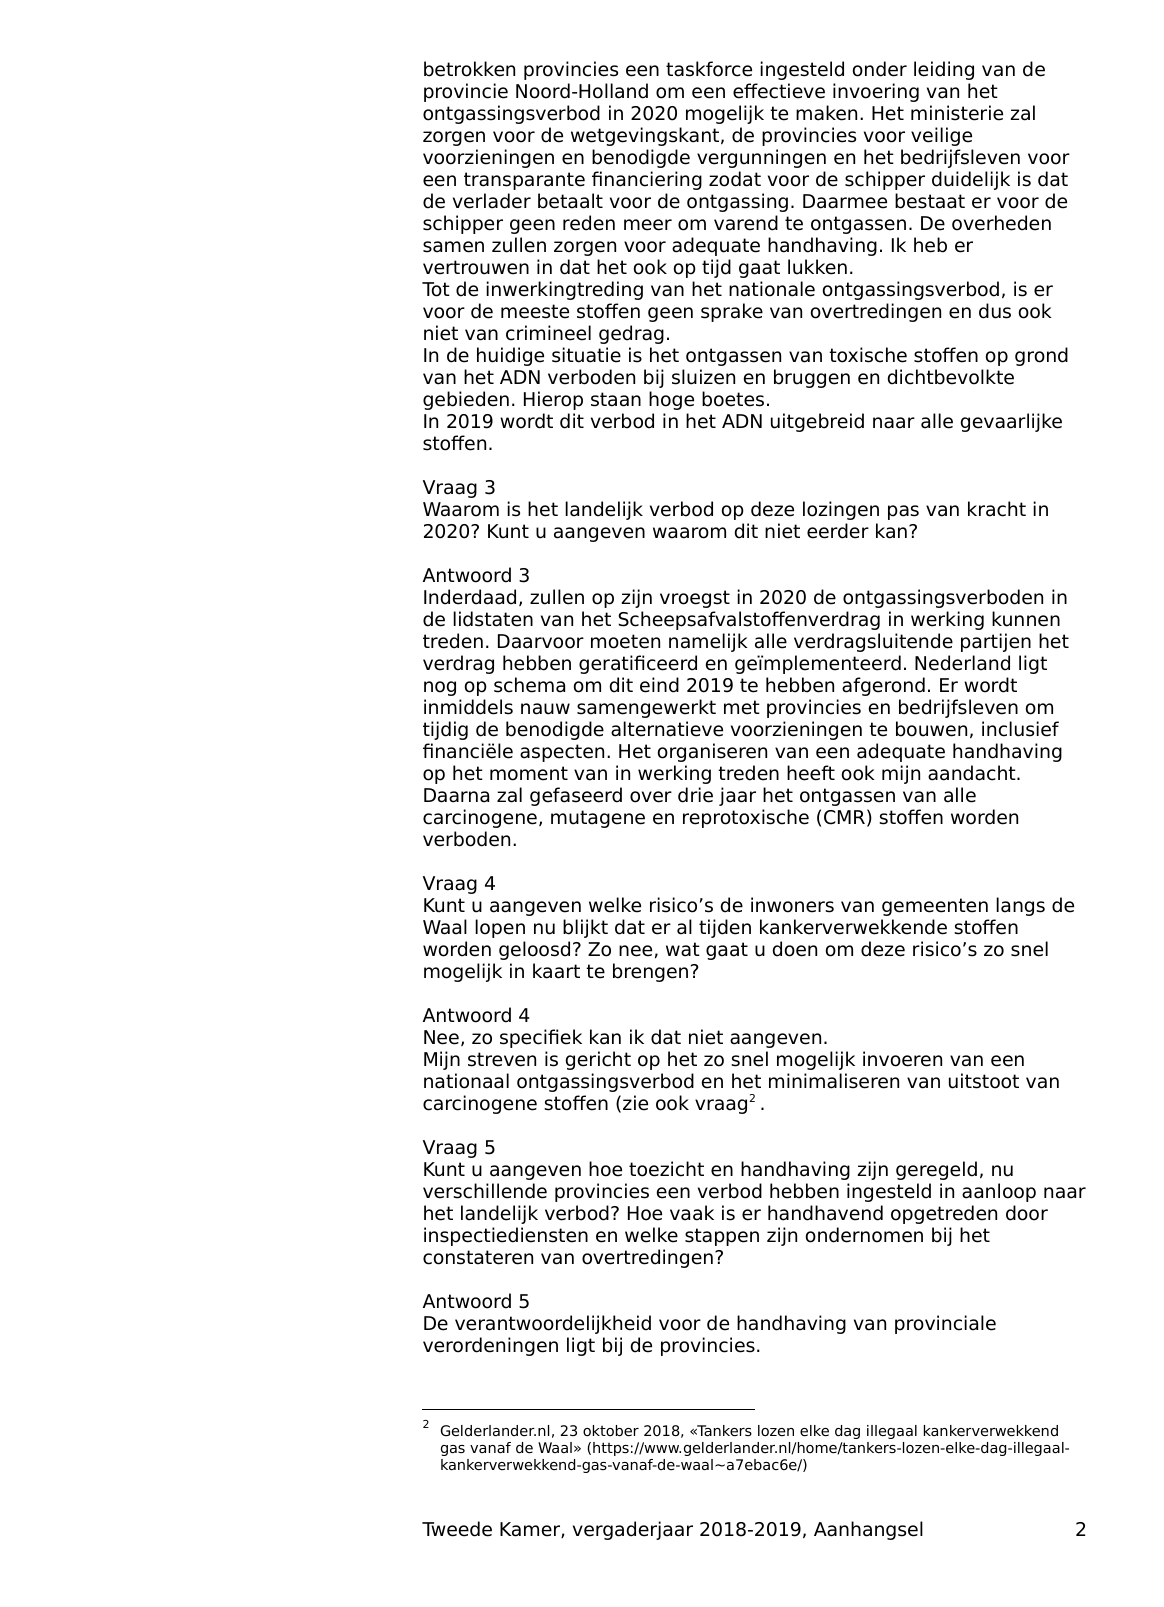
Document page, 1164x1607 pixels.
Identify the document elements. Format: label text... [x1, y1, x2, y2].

text Antwoord 3 [422, 565, 1087, 587]
text Inderdaad, zullen op zijn vroegst in 2020 de ontgassingsverboden in de lidstaten van het Scheepsafvalstoffenverdrag in werking kunnen treden. Daarvoor moeten namelijk alle verdragsluitende partijen het verdrag hebben geratificeerd en geïmplementeerd. Nederland ligt nog op schema om dit eind 2019 te hebben afgerond. Er wordt inmiddels nauw samengewerkt met provincies en bedrijfsleven om tijdig de benodigde alternatieve voorzieningen te bouwen, inclusief financiële aspecten. Het organiseren van een adequate handhaving op het moment van in werking treden heeft ook mijn aandacht. Daarna zal gefaseerd over drie jaar het ontgassen van alle carcinogene, mutagene en reprotoxische (CMR) stoffen worden verboden. [422, 587, 1087, 851]
text Kunt u aangeven hoe toezicht en handhaving zijn geregeld, nu verschillende provincies een verbod hebben ingesteld in aanloop naar het landelijk verbod? Hoe vaak is er handhavend opgetreden door inspectiediensten en welke stappen zijn ondernomen bij het constateren van overtredingen? [422, 1159, 1087, 1269]
text Mijn streven is gericht op het zo snel mogelijk invoeren van een nationaal ontgassingsverbod en het minimaliseren van uitstoot van carcinogene stoffen (zie ook vraag. [422, 1049, 1087, 1115]
text Tot de inwerkingtreding van het nationale ontgassingsverbod, is er voor de meeste stoffen geen sprake van overtredingen en dus ook niet van crimineel gedrag. [422, 279, 1087, 345]
text In de huidige situatie is het ontgassen van toxische stoffen op grond van het ADN verboden bij sluizen en bruggen en dichtbevolkte gebieden. Hierop staan hoge boetes. [422, 345, 1087, 411]
text Gelderlander.nl, 23 oktober 2018, «Tankers lozen elke dag illegaal kankerverwekkend gas vanaf de Waal» (https://www.gelderlander.nl/home/tankers-lozen-elke-dag-illegaal-kankerverwekkend-gas-vanaf-de-waal~a7ebac6e/) [422, 1418, 1087, 1474]
text Antwoord 5 [422, 1291, 1087, 1313]
text In 2019 wordt dit verbod in het ADN uitgebreid naar alle gevaarlijke stoffen. [422, 411, 1087, 455]
text betrokken provincies een taskforce ingesteld onder leiding van de provincie Noord-Holland om een effectieve invoering van het ontgassingsverbod in 2020 mogelijk te maken. Het ministerie zal zorgen voor de wetgevingskant, de provincies voor veilige voorzieningen en benodigde vergunningen en het bedrijfsleven voor een transparante financiering zodat voor de schipper duidelijk is dat de verlader betaalt voor de ontgassing. Daarmee bestaat er voor de schipper geen reden meer om varend te ontgassen. De overheden samen zullen zorgen voor adequate handhaving. Ik heb er vertrouwen in dat het ook op tijd gaat lukken. [422, 59, 1087, 279]
text Vraag 3 [422, 477, 1087, 499]
text Kunt u aangeven welke risico’s de inwoners van gemeenten langs de Waal lopen nu blijkt dat er al tijden kankerverwekkende stoffen worden geloosd? Zo nee, wat gaat u doen om deze risico’s zo snel mogelijk in kaart te brengen? [422, 895, 1087, 983]
text Nee, zo specifiek kan ik dat niet aangeven. [422, 1027, 1087, 1049]
text De verantwoordelijkheid voor de handhaving van provinciale verordeningen ligt bij de provincies. [422, 1313, 1087, 1357]
text Vraag 4 [422, 873, 1087, 895]
text Antwoord 4 [422, 1005, 1087, 1027]
text Waarom is het landelijk verbod op deze lozingen pas van kracht in 2020? Kunt u aangeven waarom dit niet eerder kan? [422, 499, 1087, 543]
text Vraag 5 [422, 1137, 1087, 1159]
